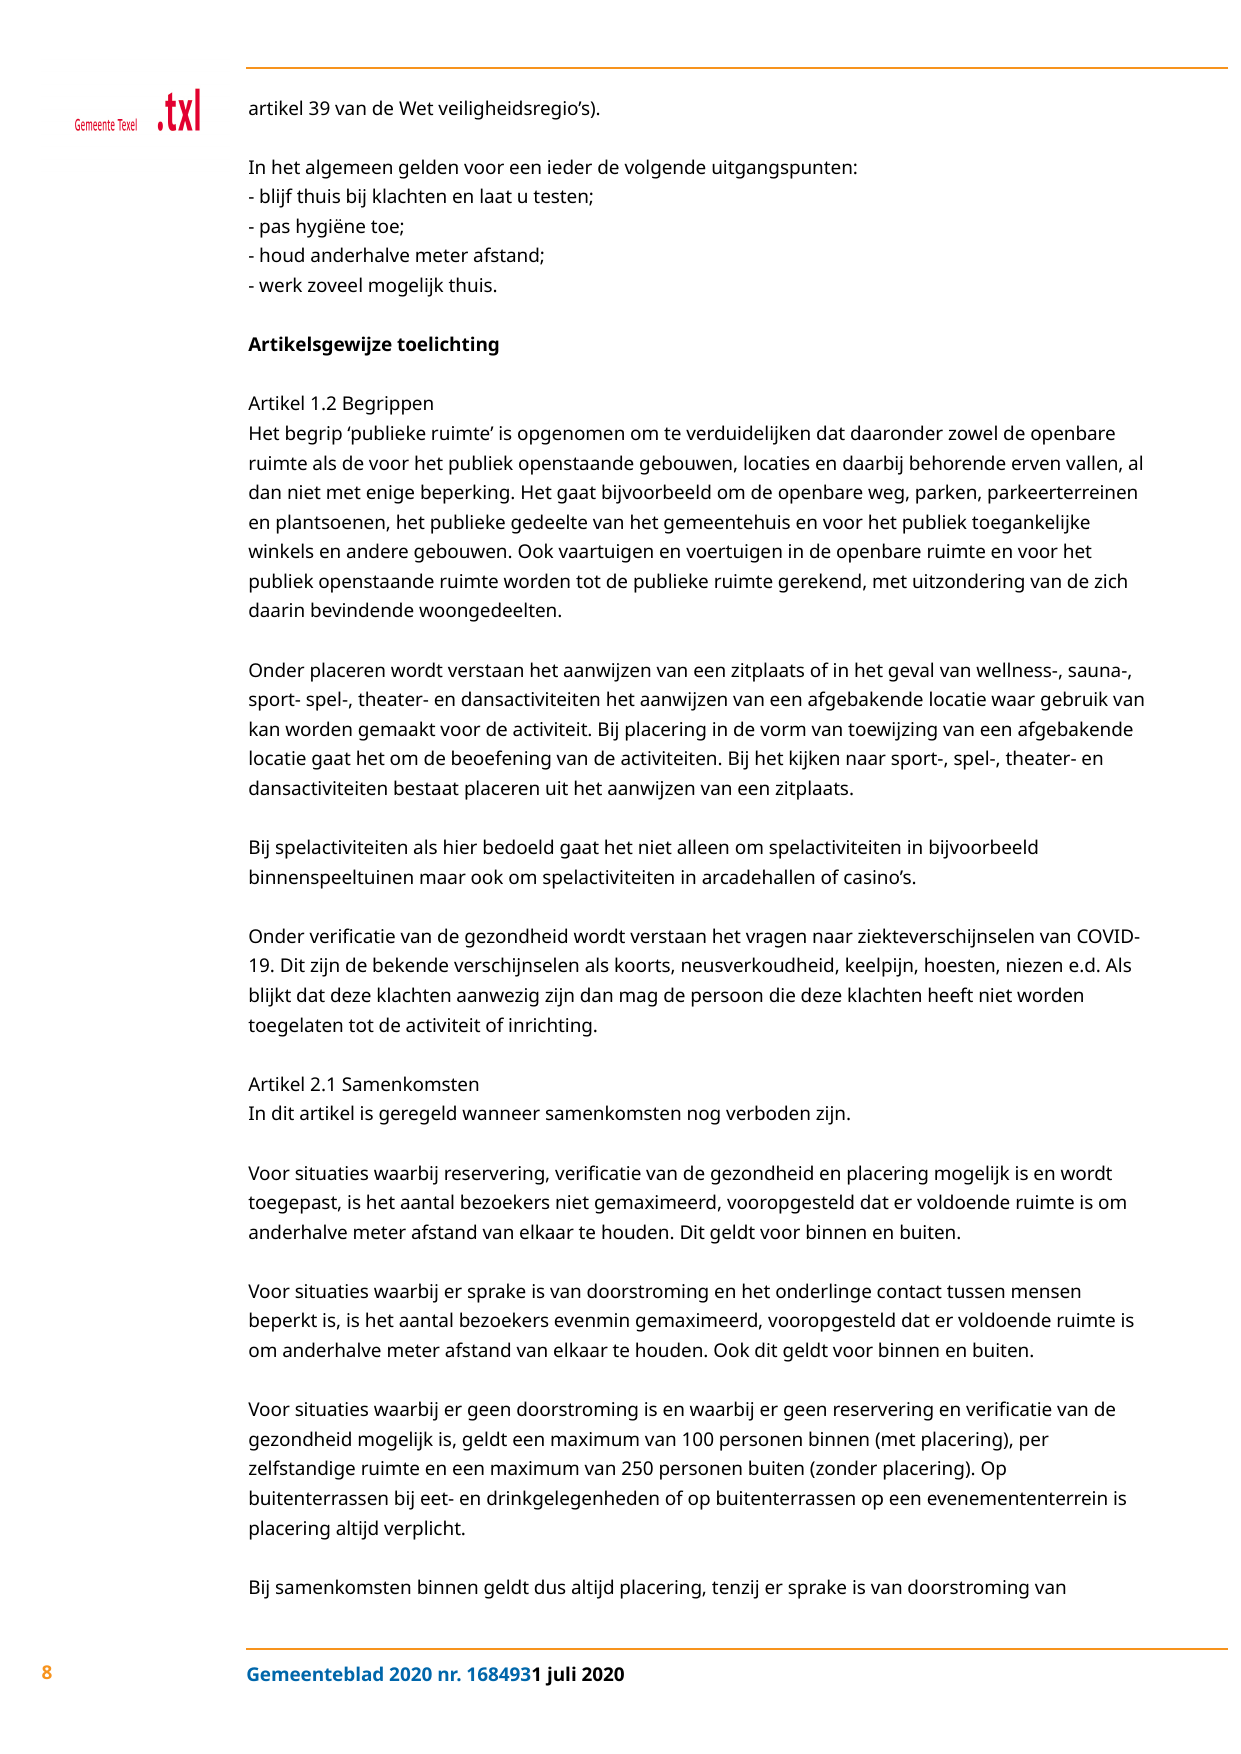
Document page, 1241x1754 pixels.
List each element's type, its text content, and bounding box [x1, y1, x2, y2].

text - houd anderhalve meter afstand; [248, 243, 1152, 268]
text Artikelsgewijze toelichting [248, 331, 1152, 357]
text Voor situaties waarbij reservering, verificatie van de gezondheid en placering mogelijk is en wordt toegepast, is het aantal bezoekers niet gemaximeerd, vooropgesteld dat er voldoende ruimte is om anderhalve meter afstand van elkaar te houden. Dit geldt voor binnen en buiten. [248, 1160, 1152, 1245]
text Onder verificatie van de gezondheid wordt verstaan het vragen naar ziekteverschijnselen van COVID-19. Dit zijn de bekende verschijnselen als koorts, neusverkoudheid, keelpijn, hoesten, niezen e.d. Als blijkt dat deze klachten aanwezig zijn dan mag de persoon die deze klachten heeft niet worden toegelaten tot de activiteit of inrichting. [248, 923, 1152, 1038]
text Voor situaties waarbij er sprake is van doorstroming en het onderlinge contact tussen mensen beperkt is, is het aantal bezoekers evenmin gemaximeerd, vooropgesteld dat er voldoende ruimte is om anderhalve meter afstand van elkaar te houden. Ook dit geldt voor binnen en buiten. [248, 1278, 1152, 1363]
text In het algemeen gelden voor een ieder de volgende uitgangspunten: [248, 154, 1152, 180]
text Artikel 2.1 Samenkomsten [248, 1071, 1152, 1097]
text Onder placeren wordt verstaan het aanwijzen van een zitplaats of in het geval van wellness-, sauna-, sport- spel-, theater- en dansactiviteiten het aanwijzen van een afgebakende locatie waar gebruik van kan worden gemaakt voor de activiteit. Bij placering in de vorm van toewijzing van een afgebakende locatie gaat het om de beoefening van de activiteiten. Bij het kijken naar sport-, spel-, theater- en dansactiviteiten bestaat placeren uit het aanwijzen van een zitplaats. [248, 657, 1152, 801]
text artikel 39 van de Wet veiligheidsregio’s). [248, 95, 1152, 121]
text - blijf thuis bij klachten en laat u testen; [248, 183, 1152, 209]
text Bij samenkomsten binnen geldt dus altijd placering, tenzij er sprake is van doorstroming van [248, 1574, 1152, 1600]
text - werk zoveel mogelijk thuis. [248, 272, 1152, 298]
picture [41, 47, 231, 172]
text Artikel 1.2 Begrippen [248, 391, 1152, 416]
text - pas hygiëne toe; [248, 213, 1152, 239]
text Het begrip ‘publieke ruimte’ is opgenomen om te verduidelijken dat daaronder zowel de openbare ruimte als de voor het publiek openstaande gebouwen, locaties en daarbij behorende erven vallen, al dan niet met enige beperking. Het gaat bijvoorbeeld om de openbare weg, parken, parkeerterreinen en plantsoenen, het publieke gedeelte van het gemeentehuis en voor het publiek toegankelijke winkels en andere gebouwen. Ook vaartuigen en voertuigen in de openbare ruimte en voor het publiek openstaande ruimte worden tot de publieke ruimte gerekend, met uitzondering van de zich daarin bevindende woongedeelten. [248, 420, 1152, 623]
text Voor situaties waarbij er geen doorstroming is en waarbij er geen reservering en verificatie van de gezondheid mogelijk is, geldt een maximum van 100 personen binnen (met placering), per zelfstandige ruimte en een maximum van 250 personen buiten (zonder placering). Op buitenterrassen bij eet- en drinkgelegenheden of op buitenterrassen op een evenemententerrein is placering altijd verplicht. [248, 1396, 1152, 1541]
text Bij spelactiviteiten als hier bedoeld gaat het niet alleen om spelactiviteiten in bijvoorbeeld binnenspeeltuinen maar ook om spelactiviteiten in arcadehallen of casino’s. [248, 834, 1152, 890]
text In dit artikel is geregeld wanneer samenkomsten nog verboden zijn. [248, 1101, 1152, 1126]
